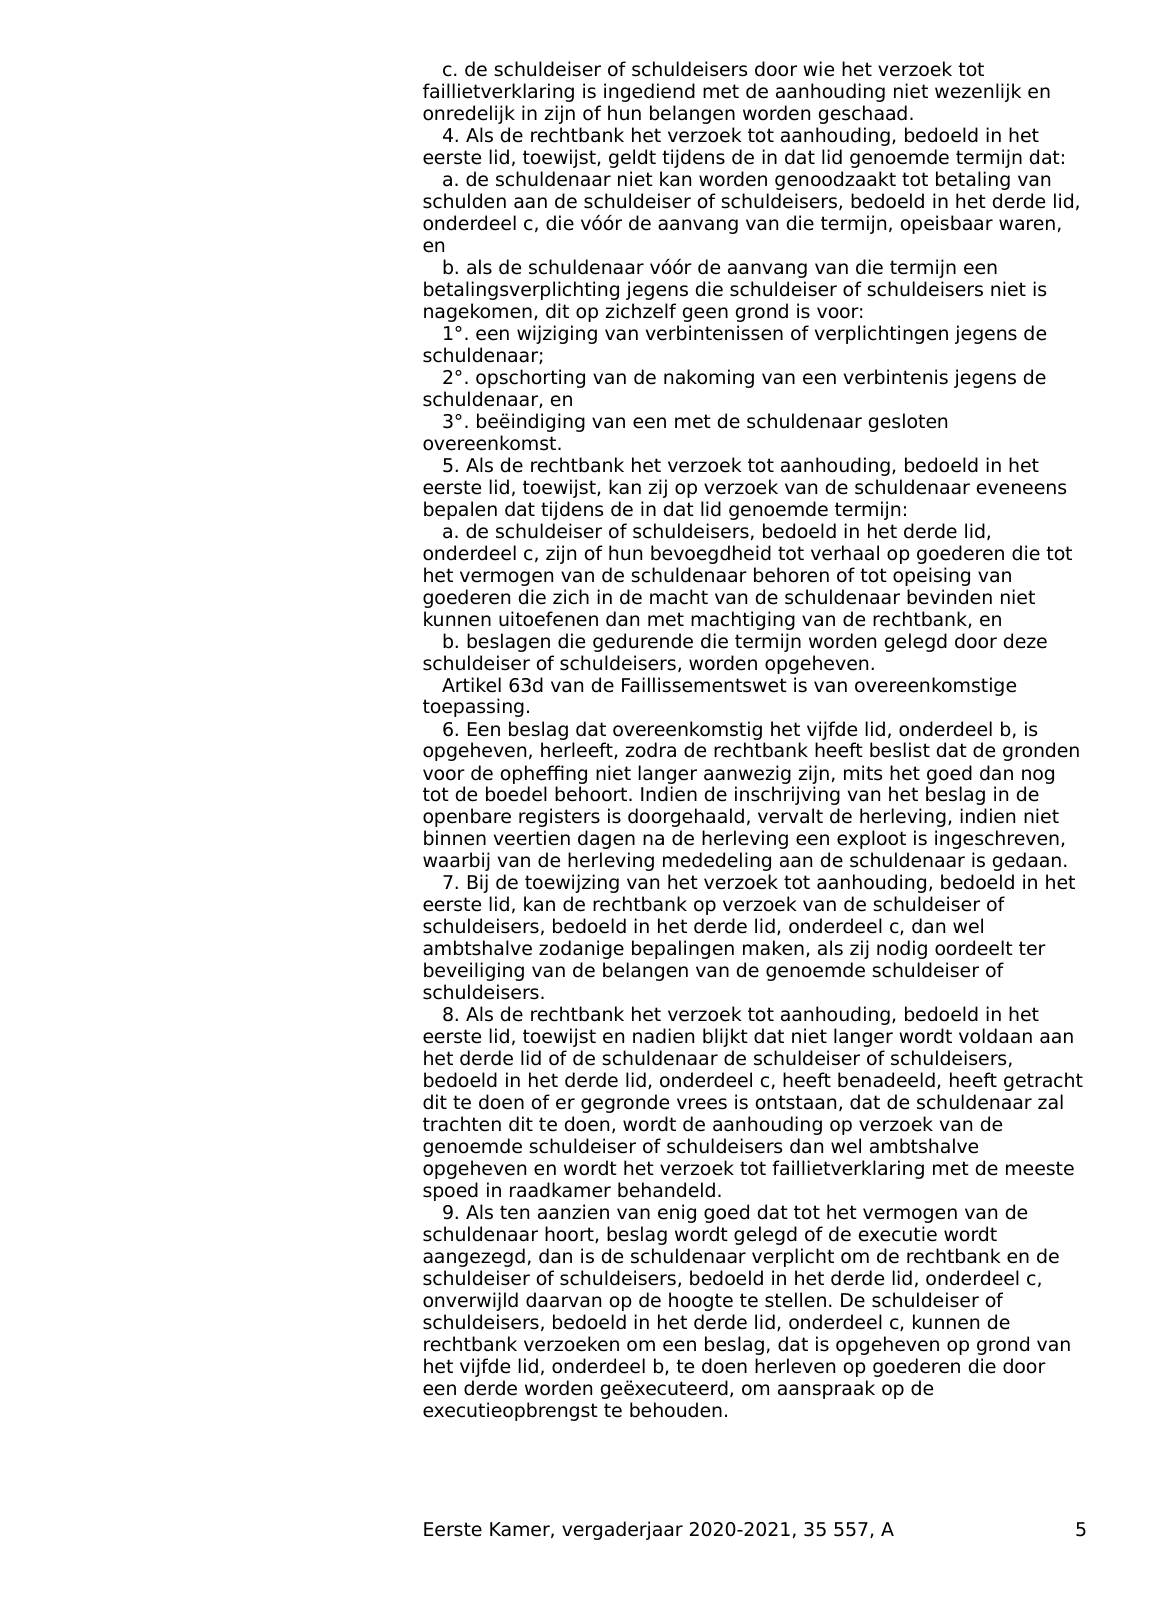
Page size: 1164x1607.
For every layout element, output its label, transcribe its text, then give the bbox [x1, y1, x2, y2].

text 8. Als de rechtbank het verzoek tot aanhouding, bedoeld in het eerste lid, toewijst en nadien blijkt dat niet langer wordt voldaan aan het derde lid of de schuldenaar de schuldeiser of schuldeisers, bedoeld in het derde lid, onderdeel c, heeft benadeeld, heeft getracht dit te doen of er gegronde vrees is ontstaan, dat de schuldenaar zal trachten dit te doen, wordt de aanhouding op verzoek van de genoemde schuldeiser of schuldeisers dan wel ambtshalve opgeheven en wordt het verzoek tot faillietverklaring met de meeste spoed in raadkamer behandeld. [422, 1004, 1087, 1202]
text 4. Als de rechtbank het verzoek tot aanhouding, bedoeld in het eerste lid, toewijst, geldt tijdens de in dat lid genoemde termijn dat: [422, 125, 1087, 169]
text 7. Bij de toewijzing van het verzoek tot aanhouding, bedoeld in het eerste lid, kan de rechtbank op verzoek van de schuldeiser of schuldeisers, bedoeld in het derde lid, onderdeel c, dan wel ambtshalve zodanige bepalingen maken, als zij nodig oordeelt ter beveiliging van de belangen van de genoemde schuldeiser of schuldeisers. [422, 872, 1087, 1004]
text c. de schuldeiser of schuldeisers door wie het verzoek tot faillietverklaring is ingediend met de aanhouding niet wezenlijk en onredelijk in zijn of hun belangen worden geschaad. [422, 59, 1087, 125]
text 9. Als ten aanzien van enig goed dat tot het vermogen van de schuldenaar hoort, beslag wordt gelegd of de executie wordt aangezegd, dan is de schuldenaar verplicht om de rechtbank en de schuldeiser of schuldeisers, bedoeld in het derde lid, onderdeel c, onverwijld daarvan op de hoogte te stellen. De schuldeiser of schuldeisers, bedoeld in het derde lid, onderdeel c, kunnen de rechtbank verzoeken om een beslag, dat is opgeheven op grond van het vijfde lid, onderdeel b, te doen herleven op goederen die door een derde worden geëxecuteerd, om aanspraak op de executieopbrengst te behouden. [422, 1202, 1087, 1422]
text 5. Als de rechtbank het verzoek tot aanhouding, bedoeld in het eerste lid, toewijst, kan zij op verzoek van de schuldenaar eveneens bepalen dat tijdens de in dat lid genoemde termijn: [422, 455, 1087, 521]
text 1°. een wijziging van verbintenissen of verplichtingen jegens de schuldenaar; [422, 323, 1087, 367]
text Artikel 63d van de Faillissementswet is van overeenkomstige toepassing. [422, 674, 1087, 718]
text b. beslagen die gedurende die termijn worden gelegd door deze schuldeiser of schuldeisers, worden opgeheven. [422, 631, 1087, 674]
text b. als de schuldenaar vóór de aanvang van die termijn een betalingsverplichting jegens die schuldeiser of schuldeisers niet is nagekomen, dit op zichzelf geen grond is voor: [422, 257, 1087, 323]
text 2°. opschorting van de nakoming van een verbintenis jegens de schuldenaar, en [422, 367, 1087, 411]
text a. de schuldenaar niet kan worden genoodzaakt tot betaling van schulden aan de schuldeiser of schuldeisers, bedoeld in het derde lid, onderdeel c, die vóór de aanvang van die termijn, opeisbaar waren, en [422, 169, 1087, 257]
text a. de schuldeiser of schuldeisers, bedoeld in het derde lid, onderdeel c, zijn of hun bevoegdheid tot verhaal op goederen die tot het vermogen van de schuldenaar behoren of tot opeising van goederen die zich in de macht van de schuldenaar bevinden niet kunnen uitoefenen dan met machtiging van de rechtbank, en [422, 521, 1087, 631]
text 3°. beëindiging van een met de schuldenaar gesloten overeenkomst. [422, 411, 1087, 455]
text 6. Een beslag dat overeenkomstig het vijfde lid, onderdeel b, is opgeheven, herleeft, zodra de rechtbank heeft beslist dat de gronden voor de opheffing niet langer aanwezig zijn, mits het goed dan nog tot de boedel behoort. Indien de inschrijving van het beslag in de openbare registers is doorgehaald, vervalt de herleving, indien niet binnen veertien dagen na de herleving een exploot is ingeschreven, waarbij van de herleving mededeling aan de schuldenaar is gedaan. [422, 718, 1087, 872]
